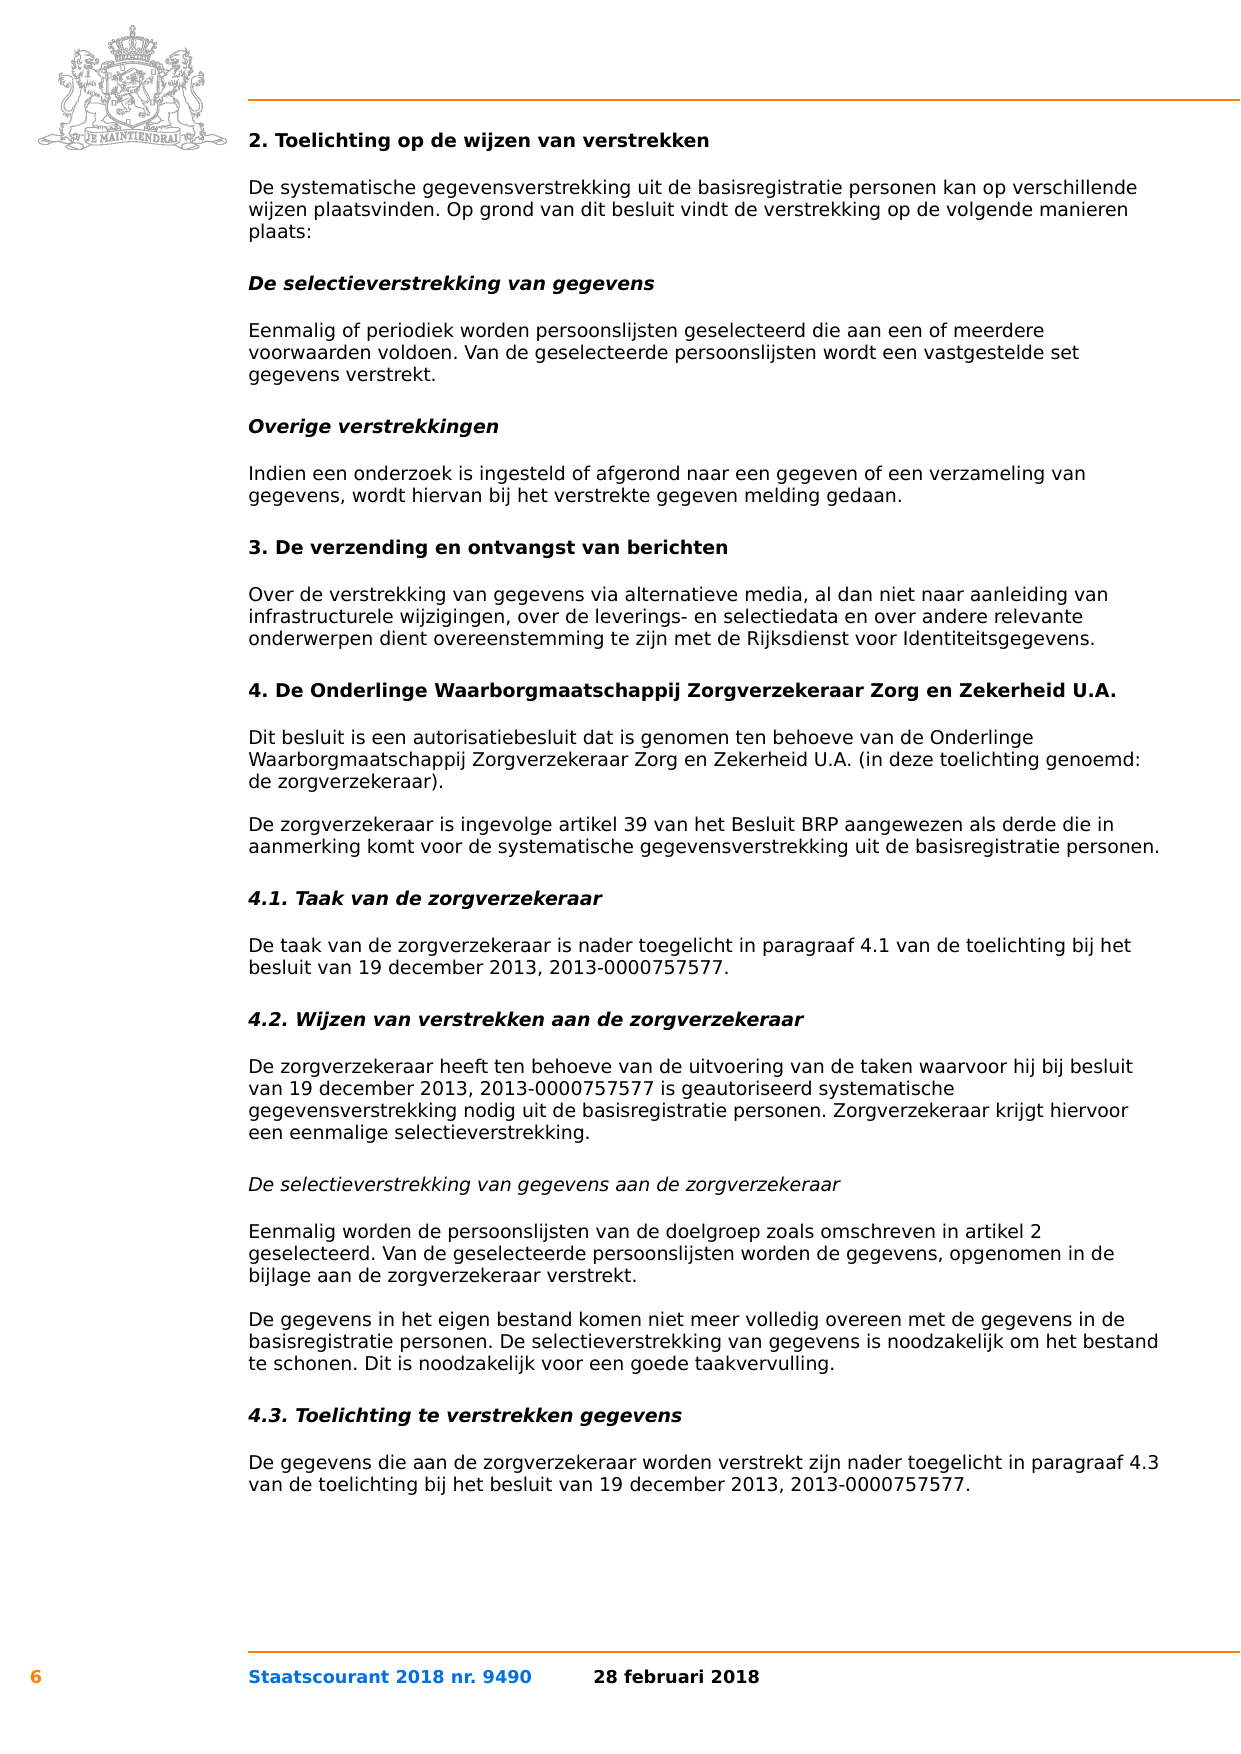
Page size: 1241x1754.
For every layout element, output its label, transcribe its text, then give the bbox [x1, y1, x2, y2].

text Dit besluit is een autorisatiebesluit dat is genomen ten behoeve van de Onderlinge Waarborgmaatschappij Zorgverzekeraar Zorg en Zekerheid U.A. (in deze toelichting genoemd: de zorgverzekeraar). [248, 727, 1163, 792]
text De gegevens in het eigen bestand komen niet meer volledig overeen met de gegevens in de basisregistratie personen. De selectieverstrekking van gegevens is noodzakelijk om het bestand te schonen. Dit is noodzakelijk voor een goede taakvervulling. [248, 1309, 1163, 1375]
text De zorgverzekeraar heeft ten behoeve van de uitvoering van de taken waarvoor hij bij besluit van 19 december 2013, 2013-0000757577 is geautoriseerd systematische gegevensverstrekking nodig uit de basisregistratie personen. Zorgverzekeraar krijgt hiervoor een eenmalige selectieverstrekking. [248, 1056, 1163, 1144]
subtitle 3. De verzending en ontvangst van berichten [248, 537, 1163, 559]
text Eenmalig worden de persoonslijsten van de doelgroep zoals omschreven in artikel 2 geselecteerd. Van de geselecteerde persoonslijsten worden de gegevens, opgenomen in de bijlage aan de zorgverzekeraar verstrekt. [248, 1221, 1163, 1287]
subtitle 4.3. Toelichting te verstrekken gegevens [248, 1405, 1163, 1427]
text De zorgverzekeraar is ingevolge artikel 39 van het Besluit BRP aangewezen als derde die in aanmerking komt voor de systematische gegevensverstrekking uit de basisregistratie personen. [248, 814, 1163, 858]
text De systematische gegevensverstrekking uit de basisregistratie personen kan op verschillende wijzen plaatsvinden. Op grond van dit besluit vindt de verstrekking op de volgende manieren plaats: [248, 177, 1163, 243]
picture [38, 25, 227, 150]
text De taak van de zorgverzekeraar is nader toegelicht in paragraaf 4.1 van de toelichting bij het besluit van 19 december 2013, 2013-0000757577. [248, 935, 1163, 979]
subtitle 2. Toelichting op de wijzen van verstrekken [248, 130, 1163, 152]
subtitle 4.1. Taak van de zorgverzekeraar [248, 888, 1163, 910]
text De gegevens die aan de zorgverzekeraar worden verstrekt zijn nader toegelicht in paragraaf 4.3 van de toelichting bij het besluit van 19 december 2013, 2013-0000757577. [248, 1452, 1163, 1496]
subtitle De selectieverstrekking van gegevens aan de zorgverzekeraar [248, 1174, 1163, 1196]
text Over de verstrekking van gegevens via alternatieve media, al dan niet naar aanleiding van infrastructurele wijzigingen, over de leverings- en selectiedata en over andere relevante onderwerpen dient overeenstemming te zijn met de Rijksdienst voor Identiteitsgegevens. [248, 584, 1163, 649]
text Indien een onderzoek is ingesteld of afgerond naar een gegeven of een verzameling van gegevens, wordt hiervan bij het verstrekte gegeven melding gedaan. [248, 463, 1163, 507]
subtitle 4.2. Wijzen van verstrekken aan de zorgverzekeraar [248, 1009, 1163, 1031]
subtitle 4. De Onderlinge Waarborgmaatschappij Zorgverzekeraar Zorg en Zekerheid U.A. [248, 679, 1163, 702]
text Eenmalig of periodiek worden persoonslijsten geselecteerd die aan een of meerdere voorwaarden voldoen. Van de geselecteerde persoonslijsten wordt een vastgestelde set gegevens verstrekt. [248, 320, 1163, 386]
subtitle De selectieverstrekking van gegevens [248, 273, 1163, 295]
subtitle Overige verstrekkingen [248, 416, 1163, 438]
